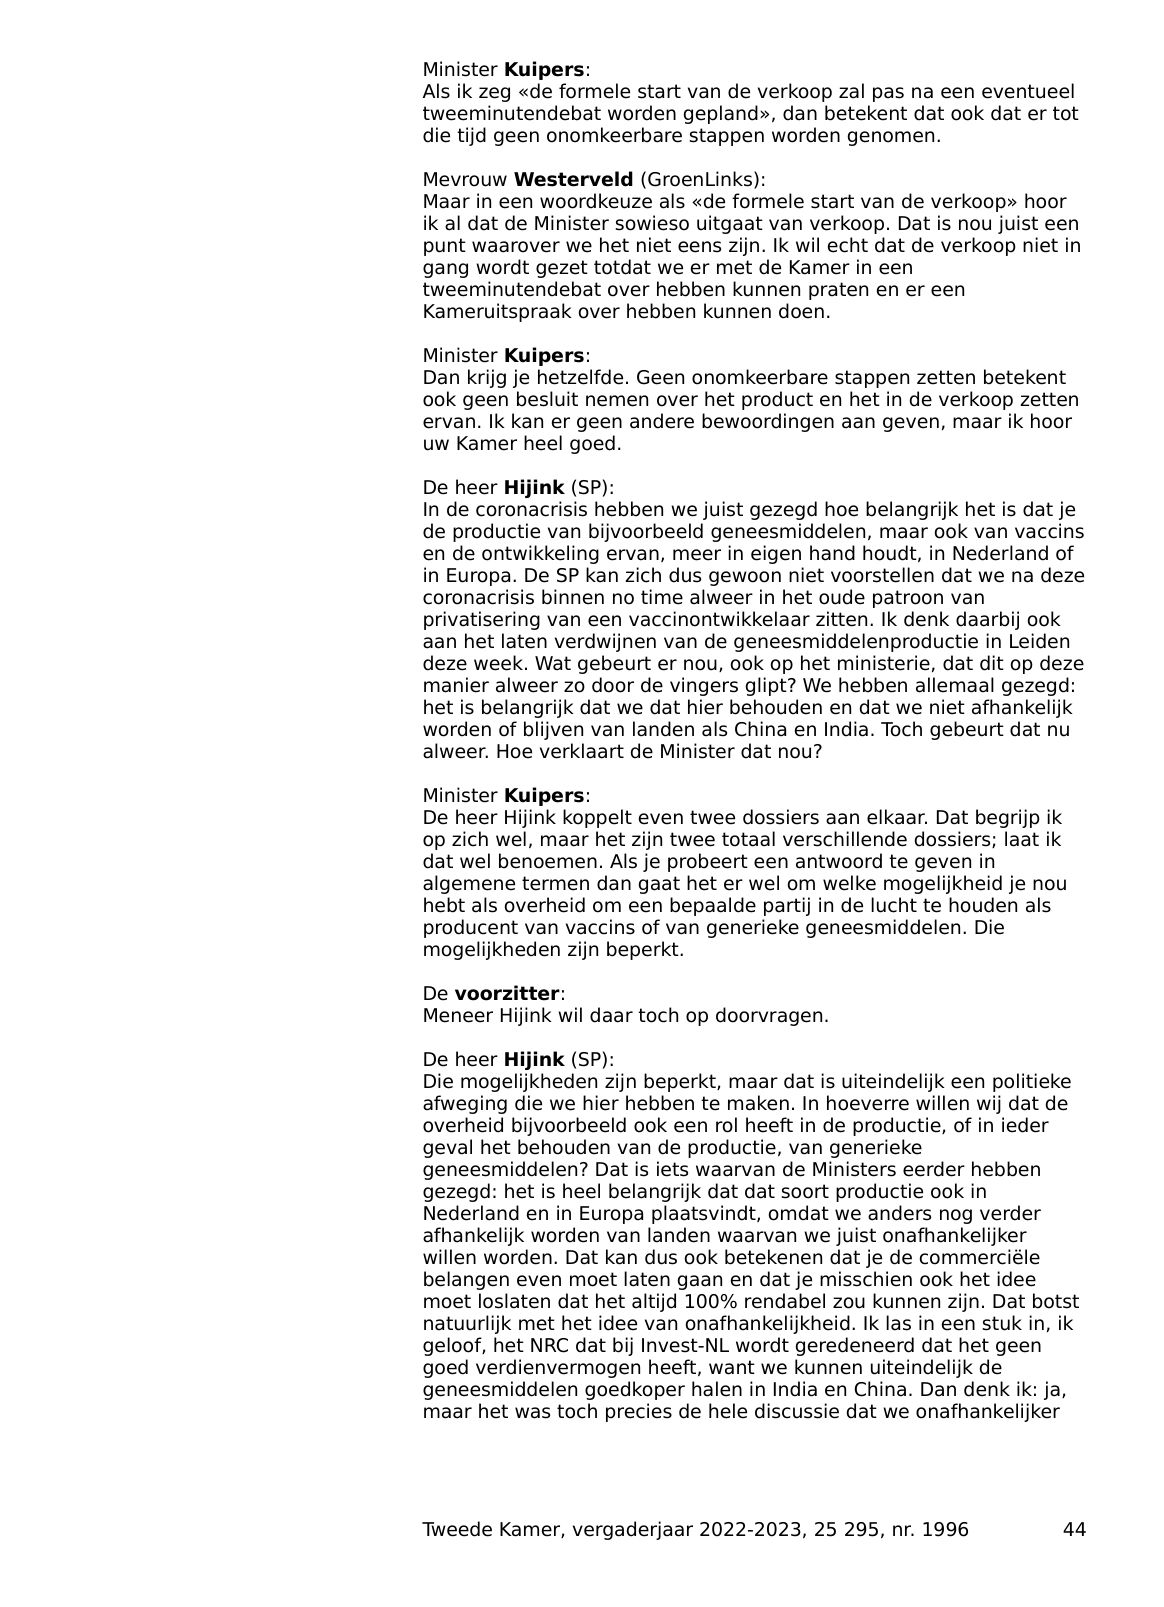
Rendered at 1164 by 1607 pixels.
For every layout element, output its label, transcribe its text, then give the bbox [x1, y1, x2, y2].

text Meneer Hijink wil daar toch op doorvragen. [422, 1005, 1087, 1027]
text De heer Hijink koppelt even twee dossiers aan elkaar. Dat begrijp ik op zich wel, maar het zijn twee totaal verschillende dossiers; laat ik dat wel benoemen. Als je probeert een antwoord te geven in algemene termen dan gaat het er wel om welke mogelijkheid je nou hebt als overheid om een bepaalde partij in de lucht te houden als producent van vaccins of van generieke geneesmiddelen. Die mogelijkheden zijn beperkt. [422, 807, 1087, 961]
text In de coronacrisis hebben we juist gezegd hoe belangrijk het is dat je de productie van bijvoorbeeld geneesmiddelen, maar ook van vaccins en de ontwikkeling ervan, meer in eigen hand houdt, in Nederland of in Europa. De SP kan zich dus gewoon niet voorstellen dat we na deze coronacrisis binnen no time alweer in het oude patroon van privatisering van een vaccinontwikkelaar zitten. Ik denk daarbij ook aan het laten verdwijnen van de geneesmiddelenproductie in Leiden deze week. Wat gebeurt er nou, ook op het ministerie, dat dit op deze manier alweer zo door de vingers glipt? We hebben allemaal gezegd: het is belangrijk dat we dat hier behouden en dat we niet afhankelijk worden of blijven van landen als China en India. Toch gebeurt dat nu alweer. Hoe verklaart de Minister dat nou? [422, 499, 1087, 763]
text Maar in een woordkeuze als «de formele start van de verkoop» hoor ik al dat de Minister sowieso uitgaat van verkoop. Dat is nou juist een punt waarover we het niet eens zijn. Ik wil echt dat de verkoop niet in gang wordt gezet totdat we er met de Kamer in een tweeminutendebat over hebben kunnen praten en er een Kameruitspraak over hebben kunnen doen. [422, 191, 1087, 323]
text Die mogelijkheden zijn beperkt, maar dat is uiteindelijk een politieke afweging die we hier hebben te maken. In hoeverre willen wij dat de overheid bijvoorbeeld ook een rol heeft in de productie, of in ieder geval het behouden van de productie, van generieke geneesmiddelen? Dat is iets waarvan de Ministers eerder hebben gezegd: het is heel belangrijk dat dat soort productie ook in Nederland en in Europa plaatsvindt, omdat we anders nog verder afhankelijk worden van landen waarvan we juist onafhankelijker willen worden. Dat kan dus ook betekenen dat je de commerciële belangen even moet laten gaan en dat je misschien ook het idee moet loslaten dat het altijd 100% rendabel zou kunnen zijn. Dat botst natuurlijk met het idee van onafhankelijkheid. Ik las in een stuk in, ik geloof, het NRC dat bij Invest-NL wordt geredeneerd dat het geen goed verdienvermogen heeft, want we kunnen uiteindelijk de geneesmiddelen goedkoper halen in India en China. Dan denk ik: ja, maar het was toch precies de hele discussie dat we onafhankelijker [422, 1071, 1087, 1423]
text Mevrouw Westerveld (GroenLinks): [422, 169, 1087, 191]
text Minister Kuipers: [422, 59, 1087, 81]
text De heer Hijink (SP): [422, 1049, 1087, 1071]
text Dan krijg je hetzelfde. Geen onomkeerbare stappen zetten betekent ook geen besluit nemen over het product en het in de verkoop zetten ervan. Ik kan er geen andere bewoordingen aan geven, maar ik hoor uw Kamer heel goed. [422, 367, 1087, 455]
text De heer Hijink (SP): [422, 477, 1087, 499]
text Als ik zeg «de formele start van de verkoop zal pas na een eventueel tweeminutendebat worden gepland», dan betekent dat ook dat er tot die tijd geen onomkeerbare stappen worden genomen. [422, 81, 1087, 147]
text De voorzitter: [422, 983, 1087, 1005]
text Minister Kuipers: [422, 345, 1087, 367]
text Minister Kuipers: [422, 785, 1087, 807]
